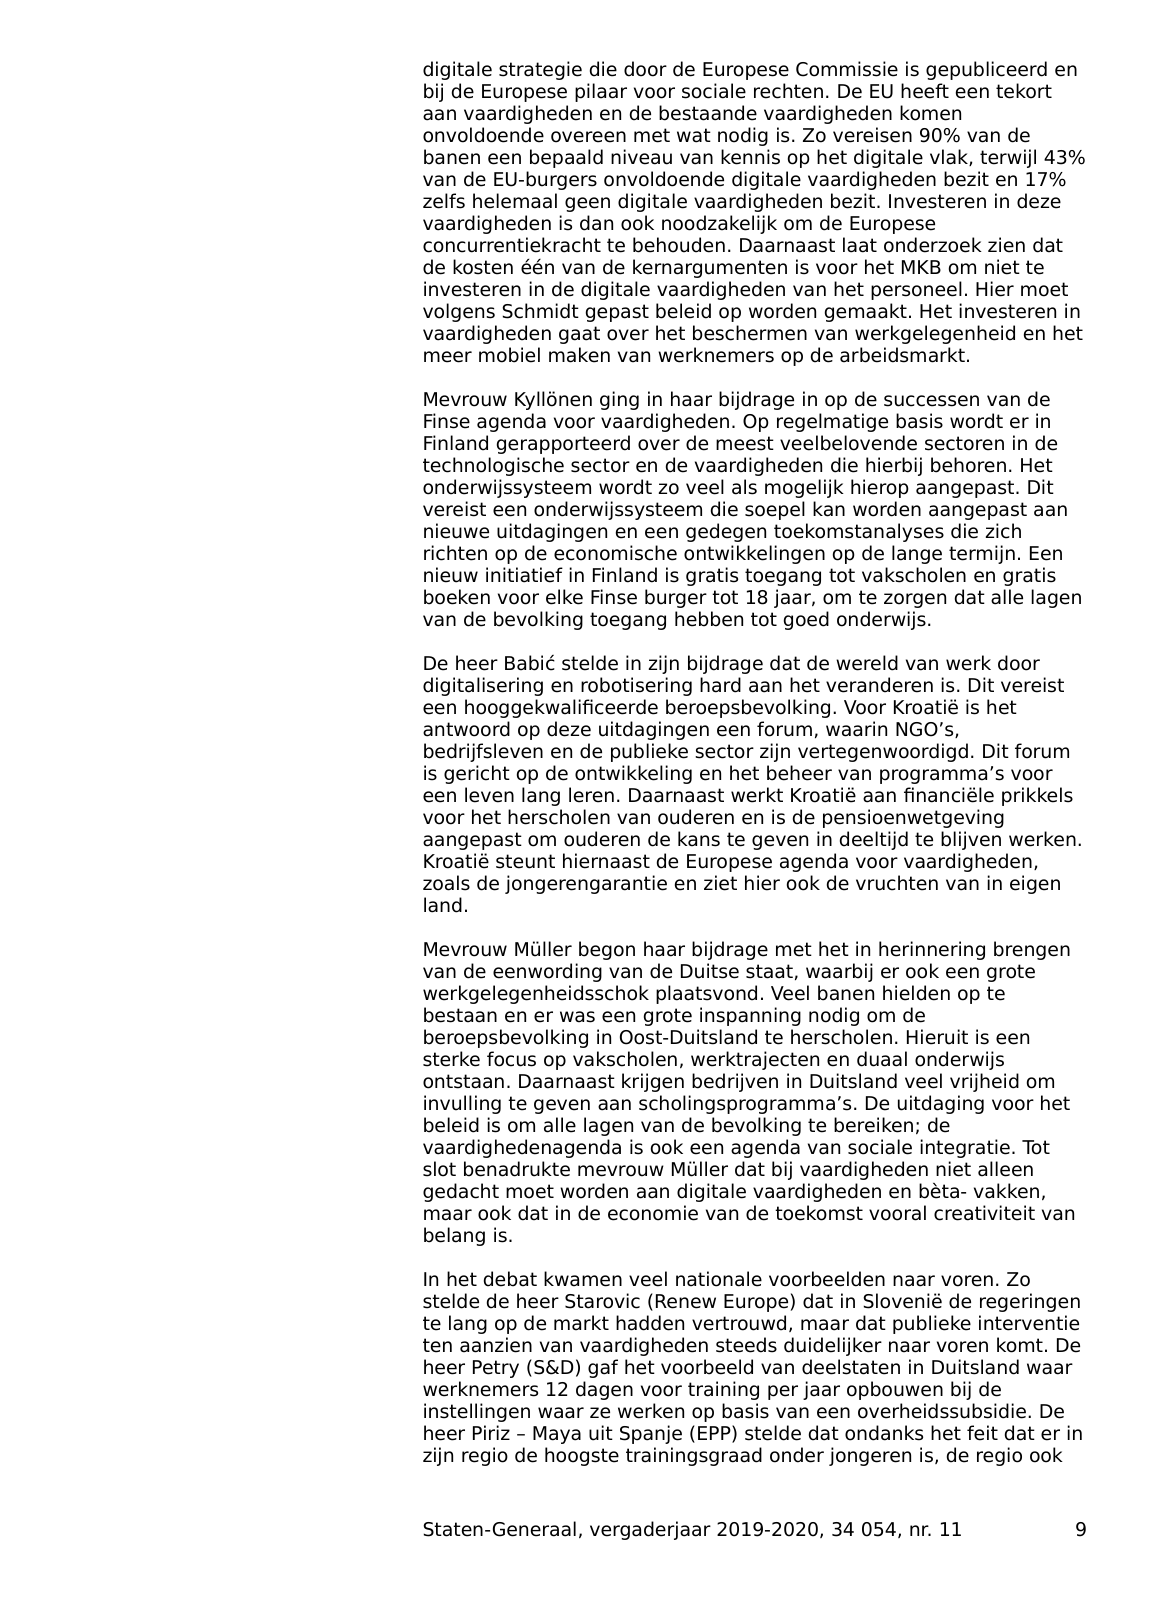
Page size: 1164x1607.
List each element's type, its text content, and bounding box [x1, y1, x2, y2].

text digitale strategie die door de Europese Commissie is gepubliceerd en bij de Europese pilaar voor sociale rechten. De EU heeft een tekort aan vaardigheden en de bestaande vaardigheden komen onvoldoende overeen met wat nodig is. Zo vereisen 90% van de banen een bepaald niveau van kennis op het digitale vlak, terwijl 43% van de EU-burgers onvoldoende digitale vaardigheden bezit en 17% zelfs helemaal geen digitale vaardigheden bezit. Investeren in deze vaardigheden is dan ook noodzakelijk om de Europese concurrentiekracht te behouden. Daarnaast laat onderzoek zien dat de kosten één van de kernargumenten is voor het MKB om niet te investeren in de digitale vaardigheden van het personeel. Hier moet volgens Schmidt gepast beleid op worden gemaakt. Het investeren in vaardigheden gaat over het beschermen van werkgelegenheid en het meer mobiel maken van werknemers op de arbeidsmarkt. [422, 59, 1087, 367]
text De heer Babić stelde in zijn bijdrage dat de wereld van werk door digitalisering en robotisering hard aan het veranderen is. Dit vereist een hooggekwalificeerde beroepsbevolking. Voor Kroatië is het antwoord op deze uitdagingen een forum, waarin NGO’s, bedrijfsleven en de publieke sector zijn vertegenwoordigd. Dit forum is gericht op de ontwikkeling en het beheer van programma’s voor een leven lang leren. Daarnaast werkt Kroatië aan financiële prikkels voor het herscholen van ouderen en is de pensioenwetgeving aangepast om ouderen de kans te geven in deeltijd te blijven werken. Kroatië steunt hiernaast de Europese agenda voor vaardigheden, zoals de jongerengarantie en ziet hier ook de vruchten van in eigen land. [422, 653, 1087, 917]
text Mevrouw Müller begon haar bijdrage met het in herinnering brengen van de eenwording van de Duitse staat, waarbij er ook een grote werkgelegenheidsschok plaatsvond. Veel banen hielden op te bestaan en er was een grote inspanning nodig om de beroepsbevolking in Oost-Duitsland te herscholen. Hieruit is een sterke focus op vakscholen, werktrajecten en duaal onderwijs ontstaan. Daarnaast krijgen bedrijven in Duitsland veel vrijheid om invulling te geven aan scholingsprogramma’s. De uitdaging voor het beleid is om alle lagen van de bevolking te bereiken; de vaardighedenagenda is ook een agenda van sociale integratie. Tot slot benadrukte mevrouw Müller dat bij vaardigheden niet alleen gedacht moet worden aan digitale vaardigheden en bèta- vakken, maar ook dat in de economie van de toekomst vooral creativiteit van belang is. [422, 939, 1087, 1247]
text Mevrouw Kyllönen ging in haar bijdrage in op de successen van de Finse agenda voor vaardigheden. Op regelmatige basis wordt er in Finland gerapporteerd over de meest veelbelovende sectoren in de technologische sector en de vaardigheden die hierbij behoren. Het onderwijssysteem wordt zo veel als mogelijk hierop aangepast. Dit vereist een onderwijssysteem die soepel kan worden aangepast aan nieuwe uitdagingen en een gedegen toekomstanalyses die zich richten op de economische ontwikkelingen op de lange termijn. Een nieuw initiatief in Finland is gratis toegang tot vakscholen en gratis boeken voor elke Finse burger tot 18 jaar, om te zorgen dat alle lagen van de bevolking toegang hebben tot goed onderwijs. [422, 389, 1087, 631]
text In het debat kwamen veel nationale voorbeelden naar voren. Zo stelde de heer Starovic (Renew Europe) dat in Slovenië de regeringen te lang op de markt hadden vertrouwd, maar dat publieke interventie ten aanzien van vaardigheden steeds duidelijker naar voren komt. De heer Petry (S&D) gaf het voorbeeld van deelstaten in Duitsland waar werknemers 12 dagen voor training per jaar opbouwen bij de instellingen waar ze werken op basis van een overheidssubsidie. De heer Piriz – Maya uit Spanje (EPP) stelde dat ondanks het feit dat er in zijn regio de hoogste trainingsgraad onder jongeren is, de regio ook [422, 1269, 1087, 1467]
